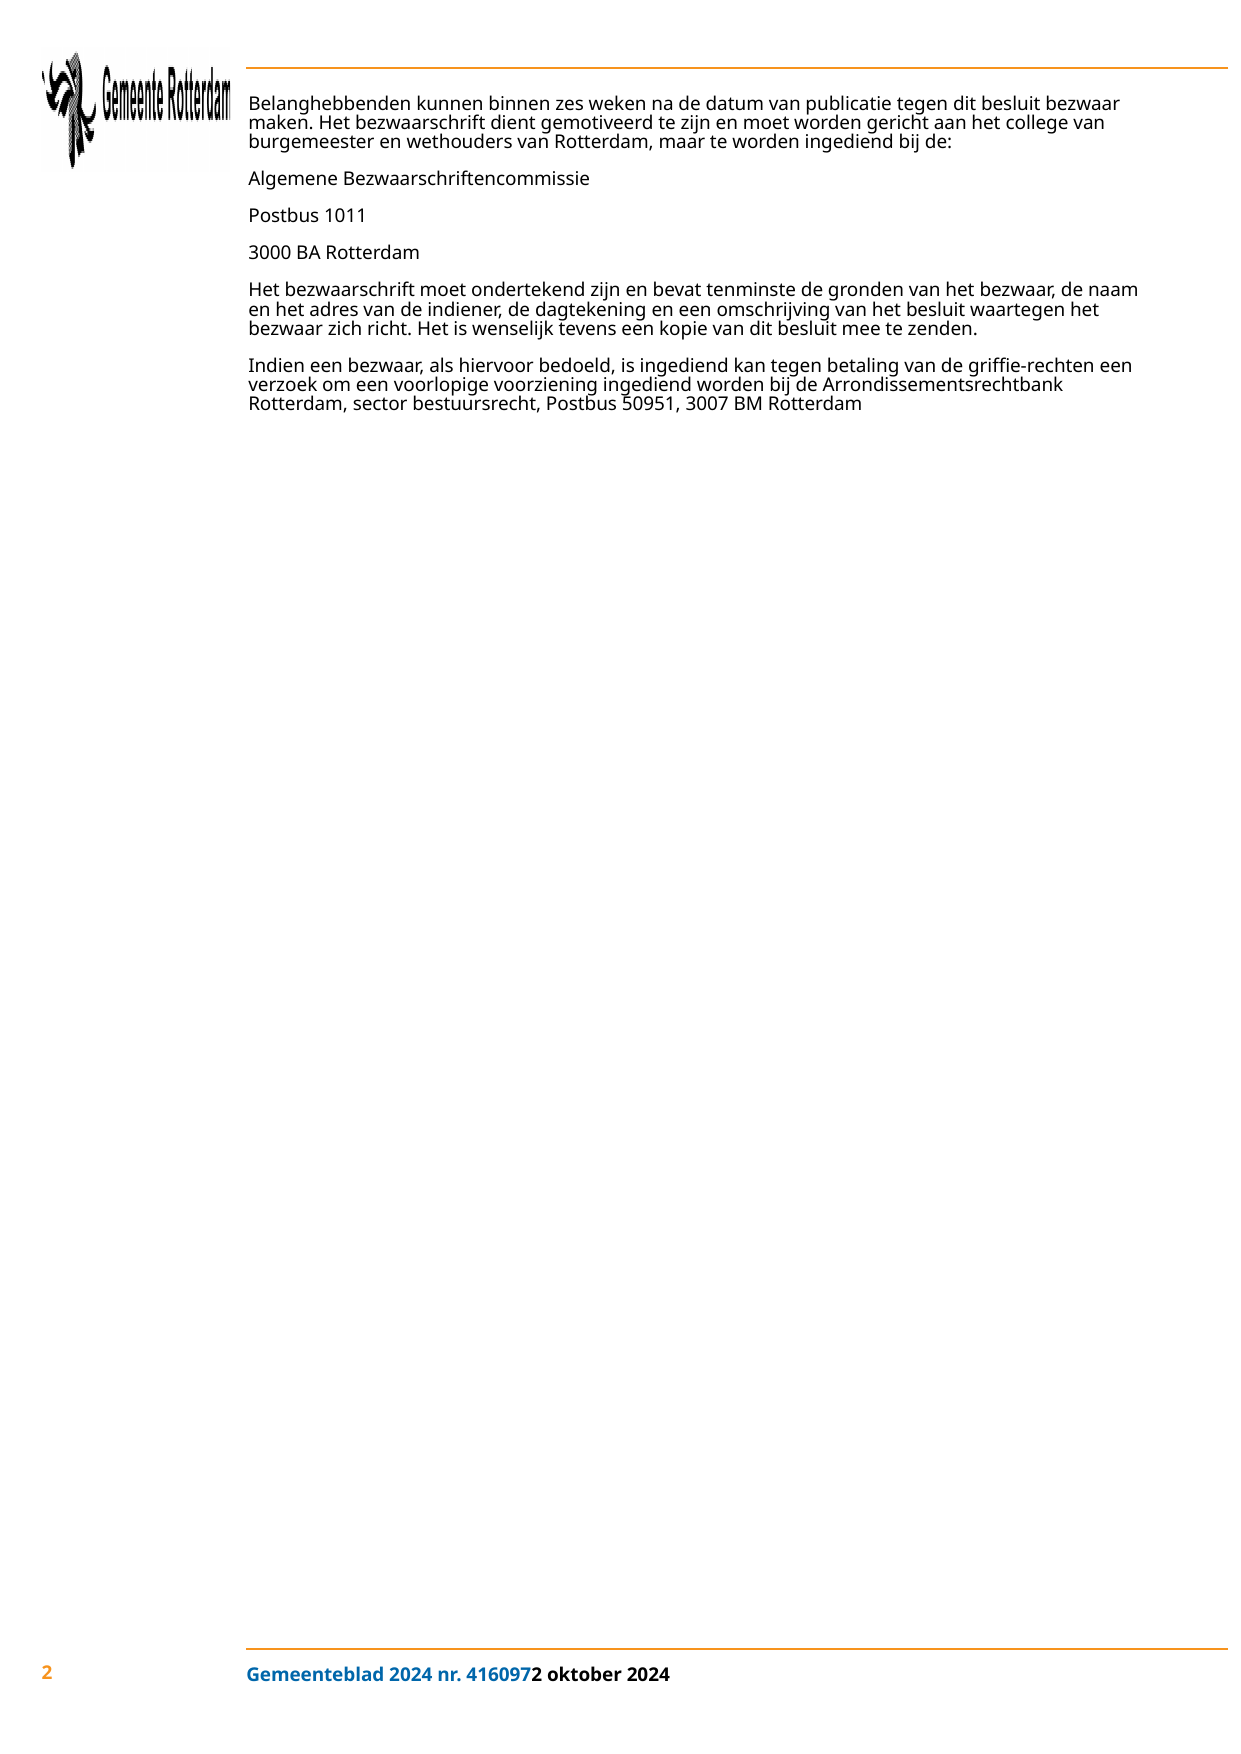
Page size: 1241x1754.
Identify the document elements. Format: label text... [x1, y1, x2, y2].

picture [41, 47, 231, 172]
text Belanghebbenden kunnen binnen zes weken na de datum van publicatie tegen dit besluit bezwaar maken. Het bezwaarschrift dient gemotiveerd te zijn en moet worden gericht aan het college van burgemeester en wethouders van Rotterdam, maar te worden ingediend bij de: [248, 95, 1152, 153]
text Indien een bezwaar, als hiervoor bedoeld, is ingediend kan tegen betaling van de griffie-rechten een verzoek om een voorlopige voorziening ingediend worden bij de Arrondissementsrechtbank Rotterdam, sector bestuursrecht, Postbus 50951, 3007 BM Rotterdam [248, 357, 1152, 415]
text Postbus 1011 [248, 207, 1152, 227]
text Algemene Bezwaarschriftencommissie [248, 170, 1152, 190]
text Het bezwaarschrift moet ondertekend zijn en bevat tenminste de gronden van het bezwaar, de naam en het adres van de indiener, de dagtekening en een omschrijving van het besluit waartegen het bezwaar zich richt. Het is wenselijk tevens een kopie van dit besluit mee te zenden. [248, 281, 1152, 339]
text 3000 BA Rotterdam [248, 244, 1152, 264]
